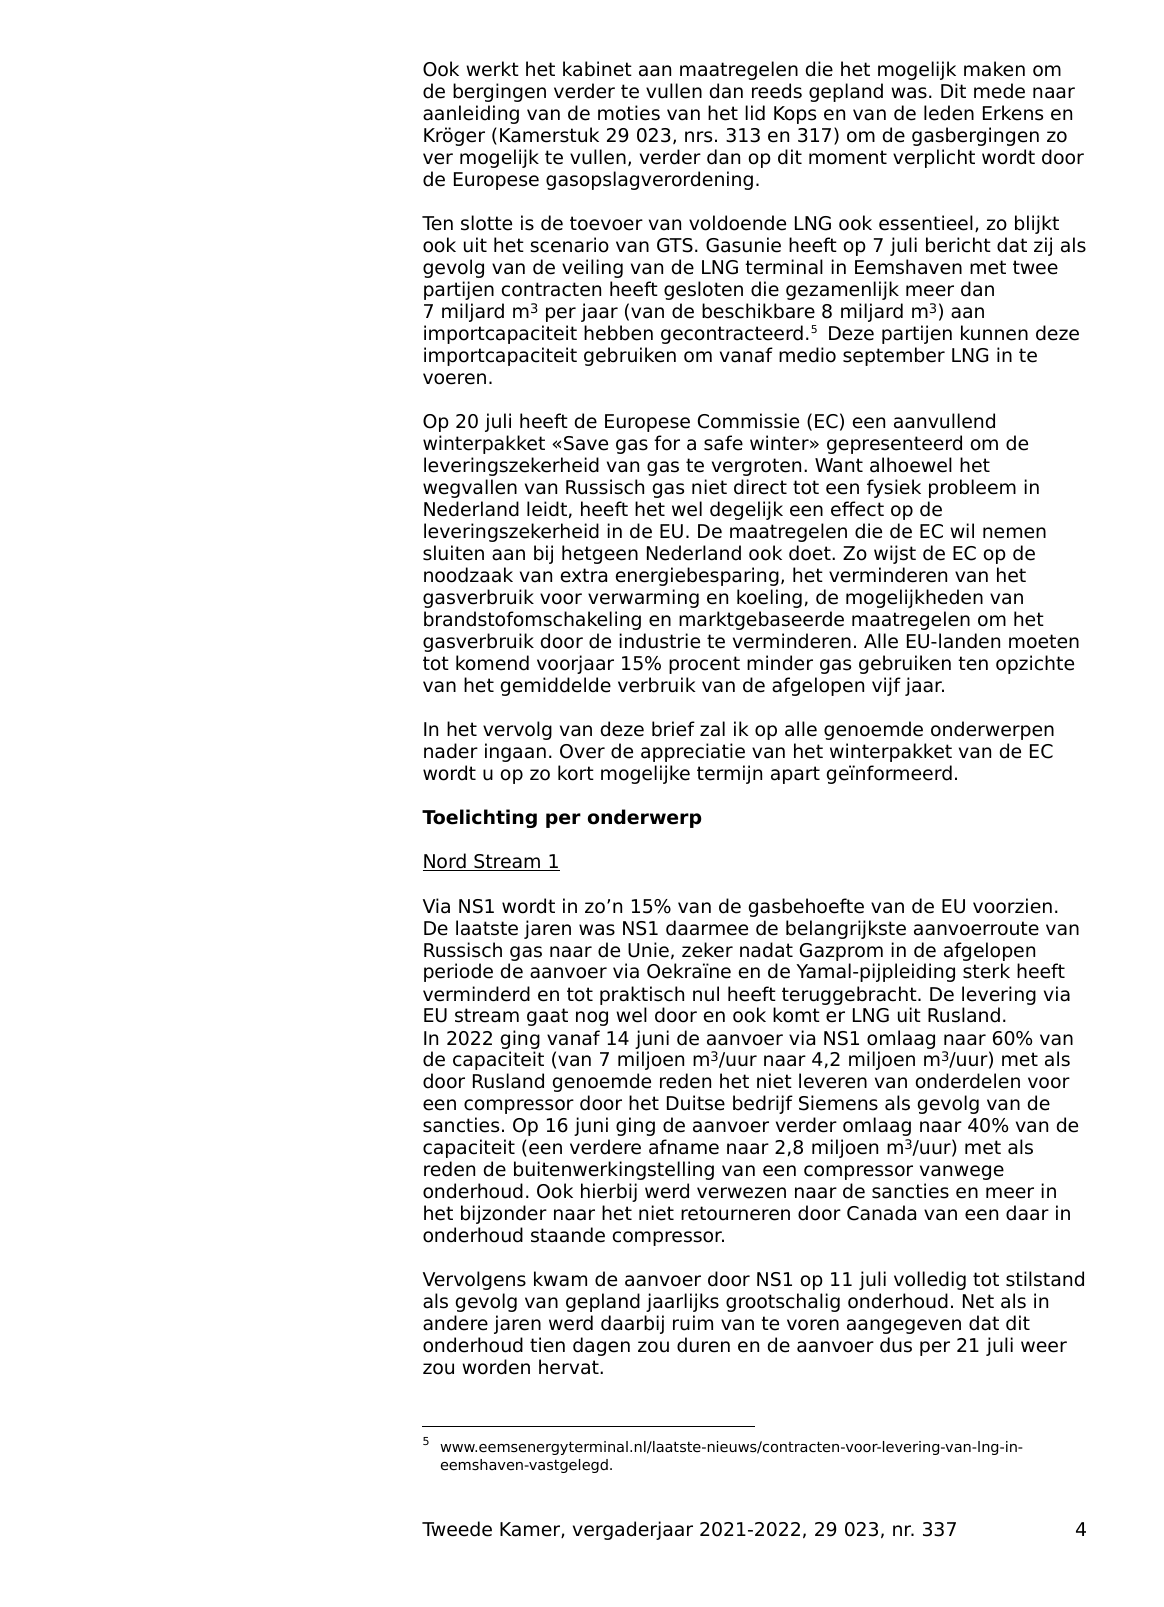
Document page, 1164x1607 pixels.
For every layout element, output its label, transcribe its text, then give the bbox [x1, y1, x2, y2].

text www.eemsenergyterminal.nl/laatste-nieuws/contracten-voor-levering-van-lng-in-eemshaven-vastgelegd. [422, 1435, 1087, 1474]
text Ook werkt het kabinet aan maatregelen die het mogelijk maken om de bergingen verder te vullen dan reeds gepland was. Dit mede naar aanleiding van de moties van het lid Kops en van de leden Erkens en Kröger (Kamerstuk 29 023, nrs. 313 en 317) om de gasbergingen zo ver mogelijk te vullen, verder dan op dit moment verplicht wordt door de Europese gasopslagverordening. [422, 59, 1087, 191]
text Ten slotte is de toevoer van voldoende LNG ook essentieel, zo blijkt ook uit het scenario van GTS. Gasunie heeft op 7 juli bericht dat zij als gevolg van de veiling van de LNG terminal in Eemshaven met twee partijen contracten heeft gesloten die gezamenlijk meer dan 7 miljard m3 per jaar (van de beschikbare 8 miljard m3) aan importcapaciteit hebben gecontracteerd. Deze partijen kunnen deze importcapaciteit gebruiken om vanaf medio september LNG in te voeren. [422, 213, 1087, 389]
subtitle Toelichting per onderwerp [422, 807, 1087, 829]
text In 2022 ging vanaf 14 juni de aanvoer via NS1 omlaag naar 60% van de capaciteit (van 7 miljoen m3/uur naar 4,2 miljoen m3/uur) met als door Rusland genoemde reden het niet leveren van onderdelen voor een compressor door het Duitse bedrijf Siemens als gevolg van de sancties. Op 16 juni ging de aanvoer verder omlaag naar 40% van de capaciteit (een verdere afname naar 2,8 miljoen m3/uur) met als reden de buitenwerkingstelling van een compressor vanwege onderhoud. Ook hierbij werd verwezen naar de sancties en meer in het bijzonder naar het niet retourneren door Canada van een daar in onderhoud staande compressor. [422, 1027, 1087, 1247]
text Op 20 juli heeft de Europese Commissie (EC) een aanvullend winterpakket «Save gas for a safe winter» gepresenteerd om de leveringszekerheid van gas te vergroten. Want alhoewel het wegvallen van Russisch gas niet direct tot een fysiek probleem in Nederland leidt, heeft het wel degelijk een effect op de leveringszekerheid in de EU. De maatregelen die de EC wil nemen sluiten aan bij hetgeen Nederland ook doet. Zo wijst de EC op de noodzaak van extra energiebesparing, het verminderen van het gasverbruik voor verwarming en koeling, de mogelijkheden van brandstofomschakeling en marktgebaseerde maatregelen om het gasverbruik door de industrie te verminderen. Alle EU-landen moeten tot komend voorjaar 15% procent minder gas gebruiken ten opzichte van het gemiddelde verbruik van de afgelopen vijf jaar. [422, 411, 1087, 697]
text In het vervolg van deze brief zal ik op alle genoemde onderwerpen nader ingaan. Over de appreciatie van het winterpakket van de EC wordt u op zo kort mogelijke termijn apart geïnformeerd. [422, 719, 1087, 785]
text Via NS1 wordt in zo’n 15% van de gasbehoefte van de EU voorzien. De laatste jaren was NS1 daarmee de belangrijkste aanvoerroute van Russisch gas naar de Unie, zeker nadat Gazprom in de afgelopen periode de aanvoer via Oekraïne en de Yamal-pijpleiding sterk heeft verminderd en tot praktisch nul heeft teruggebracht. De levering via EU stream gaat nog wel door en ook komt er LNG uit Rusland. [422, 896, 1087, 1027]
subtitle Nord Stream 1 [422, 851, 1087, 873]
text Vervolgens kwam de aanvoer door NS1 op 11 juli volledig tot stilstand als gevolg van gepland jaarlijks grootschalig onderhoud. Net als in andere jaren werd daarbij ruim van te voren aangegeven dat dit onderhoud tien dagen zou duren en de aanvoer dus per 21 juli weer zou worden hervat. [422, 1269, 1087, 1379]
